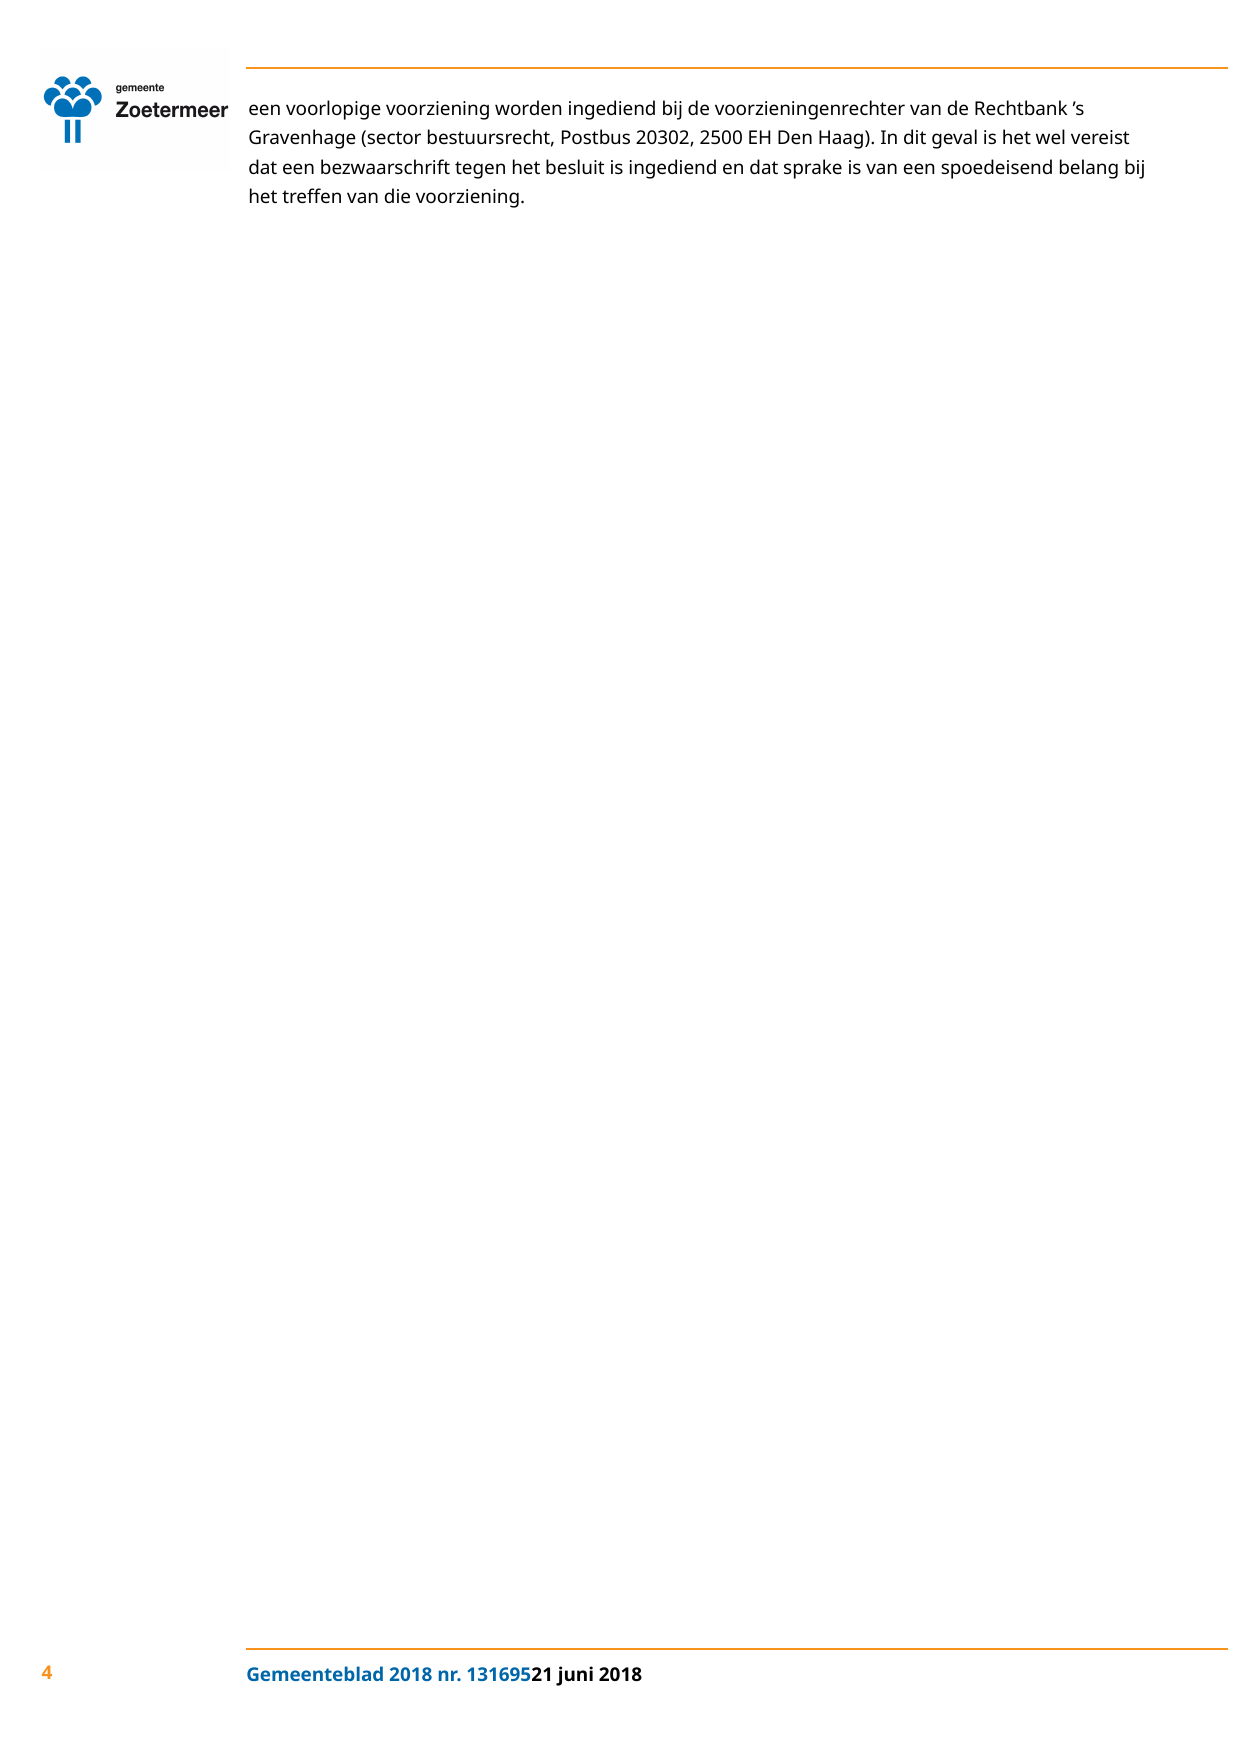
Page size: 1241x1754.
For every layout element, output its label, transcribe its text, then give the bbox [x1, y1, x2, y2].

picture [41, 47, 231, 172]
text een voorlopige voorziening worden ingediend bij de voorzieningenrechter van de Rechtbank ’s Gravenhage (sector bestuursrecht, Postbus 20302, 2500 EH Den Haag). In dit geval is het wel vereist dat een bezwaarschrift tegen het besluit is ingediend en dat sprake is van een spoedeisend belang bij het treffen van die voorziening. [248, 95, 1152, 209]
